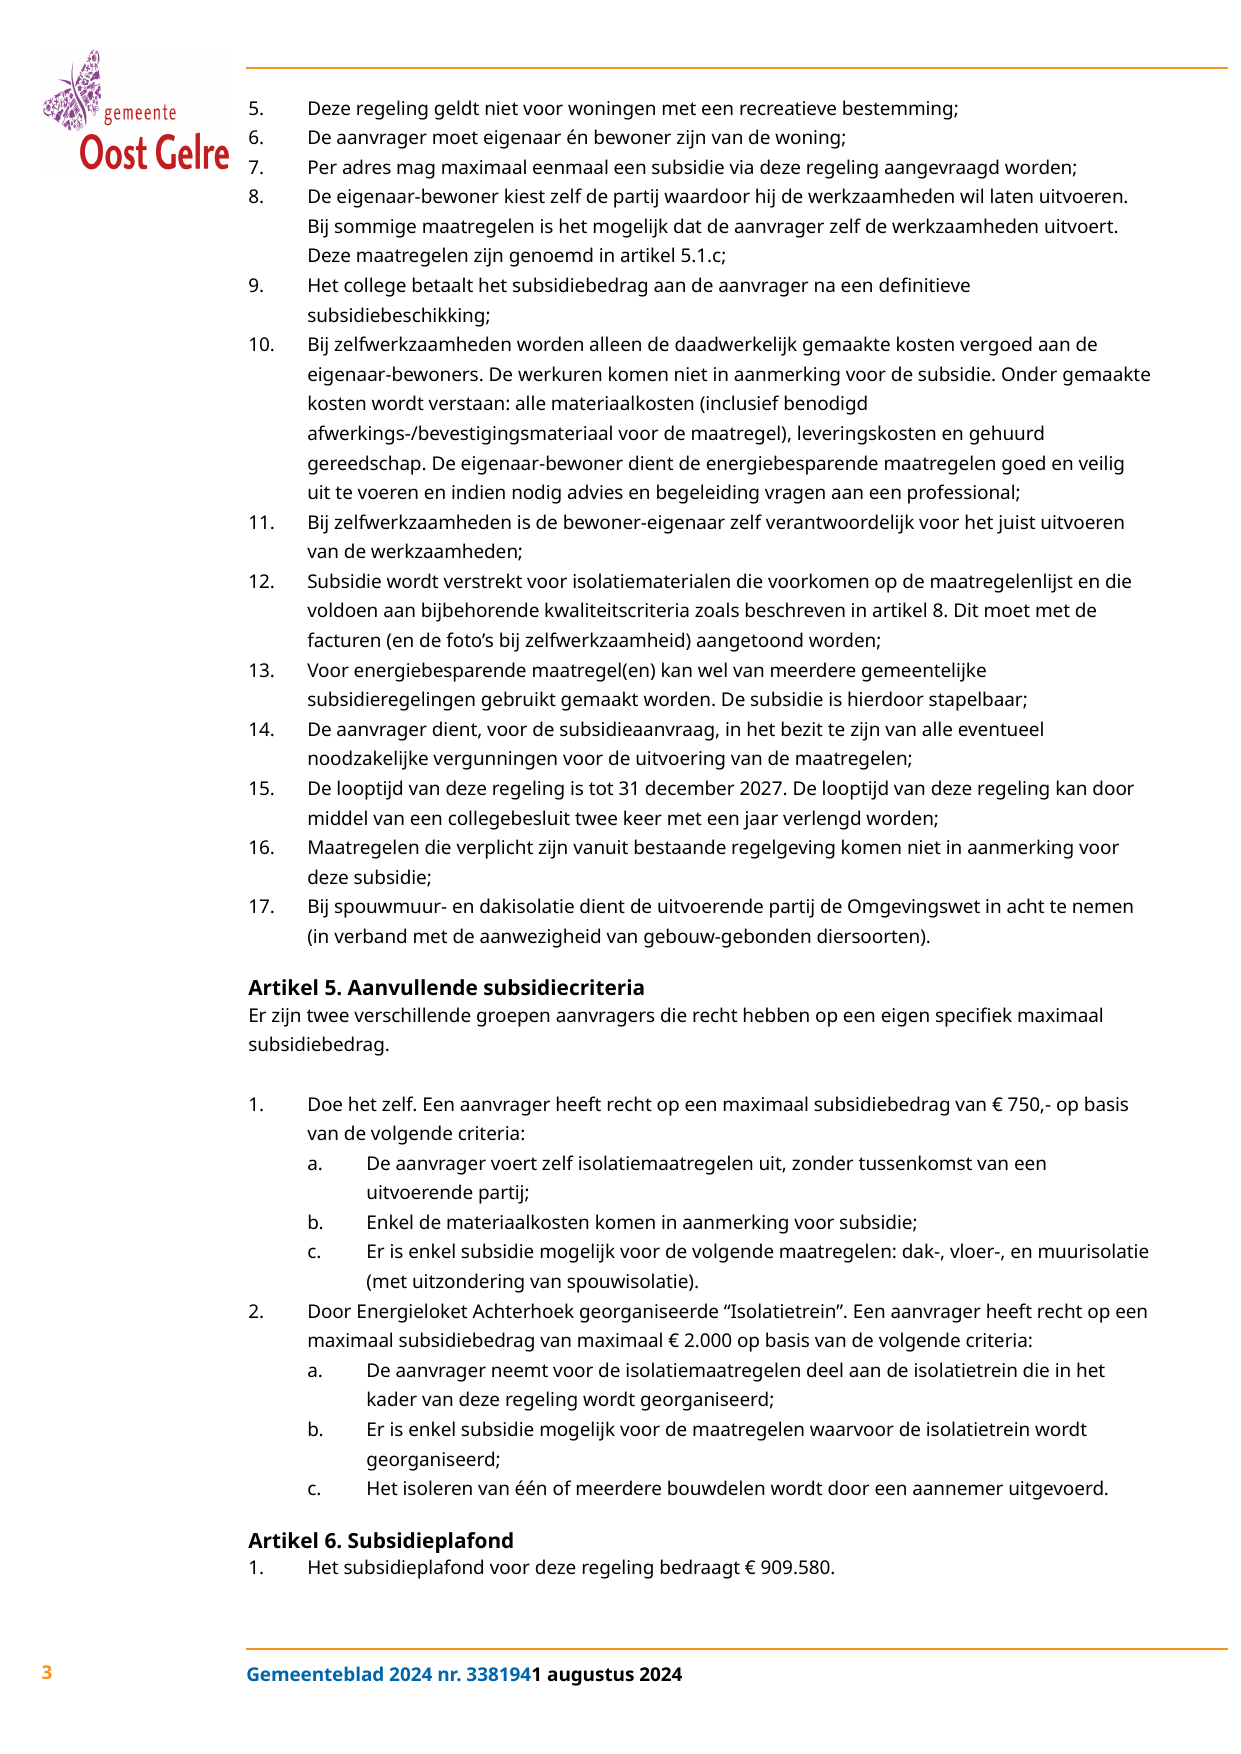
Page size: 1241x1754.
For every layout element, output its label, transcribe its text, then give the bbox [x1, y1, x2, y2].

list Per adres mag maximaal eenmaal een subsidie via deze regeling aangevraagd worden; [248, 154, 1152, 180]
list De looptijd van deze regeling is tot 31 december 2027. De looptijd van deze regeling kan door middel van een collegebesluit twee keer met een jaar verlengd worden; [248, 775, 1152, 831]
list Er is enkel subsidie mogelijk voor de volgende maatregelen: dak-, vloer-, en muurisolatie (met uitzondering van spouwisolatie). [307, 1239, 1152, 1294]
list Het subsidieplafond voor deze regeling bedraagt € 909.580. [248, 1554, 1152, 1580]
list De eigenaar-bewoner kiest zelf de partij waardoor hij de werkzaamheden wil laten uitvoeren. Bij sommige maatregelen is het mogelijk dat de aanvrager zelf de werkzaamheden uitvoert. Deze maatregelen zijn genoemd in artikel 5.1.c; [248, 183, 1152, 268]
list Er is enkel subsidie mogelijk voor de maatregelen waarvoor de isolatietrein wordt georganiseerd; [307, 1416, 1152, 1471]
text Er zijn twee verschillende groepen aanvragers die recht hebben op een eigen specifiek maximaal subsidiebedrag. [248, 1002, 1152, 1057]
list De aanvrager neemt voor de isolatiemaatregelen deel aan de isolatietrein die in het kader van deze regeling wordt georganiseerd; [307, 1357, 1152, 1412]
list Doe het zelf. Een aanvrager heeft recht op een maximaal subsidiebedrag van € 750,- op basis van de volgende criteria: [248, 1091, 1152, 1146]
list Bij zelfwerkzaamheden is de bewoner-eigenaar zelf verantwoordelijk voor het juist uitvoeren van de werkzaamheden; [248, 509, 1152, 564]
list Deze regeling geldt niet voor woningen met een recreatieve bestemming; [248, 95, 1152, 121]
text Artikel 5. Aanvullende subsidiecriteria [248, 973, 1152, 1002]
text Artikel 6. Subsidieplafond [248, 1526, 1152, 1554]
list Subsidie wordt verstrekt voor isolatiematerialen die voorkomen op de maatregelenlijst en die voldoen aan bijbehorende kwaliteitscriteria zoals beschreven in artikel 8. Dit moet met de facturen (en de foto’s bij zelfwerkzaamheid) aangetoond worden; [248, 568, 1152, 653]
list Het isoleren van één of meerdere bouwdelen wordt door een aannemer uitgevoerd. [307, 1475, 1152, 1501]
list Maatregelen die verplicht zijn vanuit bestaande regelgeving komen niet in aanmerking voor deze subsidie; [248, 834, 1152, 890]
picture [41, 47, 231, 172]
list Door Energieloket Achterhoek georganiseerde “Isolatietrein”. Een aanvrager heeft recht op een maximaal subsidiebedrag van maximaal € 2.000 op basis van de volgende criteria: [248, 1298, 1152, 1353]
list Enkel de materiaalkosten komen in aanmerking voor subsidie; [307, 1209, 1152, 1235]
list De aanvrager voert zelf isolatiemaatregelen uit, zonder tussenkomst van een uitvoerende partij; [307, 1150, 1152, 1205]
list De aanvrager dient, voor de subsidieaanvraag, in het bezit te zijn van alle eventueel noodzakelijke vergunningen voor de uitvoering van de maatregelen; [248, 716, 1152, 771]
list Bij zelfwerkzaamheden worden alleen de daadwerkelijk gemaakte kosten vergoed aan de eigenaar-bewoners. De werkuren komen niet in aanmerking voor de subsidie. Onder gemaakte kosten wordt verstaan: alle materiaalkosten (inclusief benodigd afwerkings-/bevestigingsmateriaal voor de maatregel), leveringskosten en gehuurd gereedschap. De eigenaar-bewoner dient de energiebesparende maatregelen goed en veilig uit te voeren en indien nodig advies en begeleiding vragen aan een professional; [248, 331, 1152, 505]
list De aanvrager moet eigenaar én bewoner zijn van de woning; [248, 124, 1152, 150]
list Voor energiebesparende maatregel(en) kan wel van meerdere gemeentelijke subsidieregelingen gebruikt gemaakt worden. De subsidie is hierdoor stapelbaar; [248, 657, 1152, 712]
list Bij spouwmuur- en dakisolatie dient de uitvoerende partij de Omgevingswet in acht te nemen (in verband met de aanwezigheid van gebouw-gebonden diersoorten). [248, 893, 1152, 949]
list Het college betaalt het subsidiebedrag aan de aanvrager na een definitieve subsidiebeschikking; [248, 272, 1152, 328]
